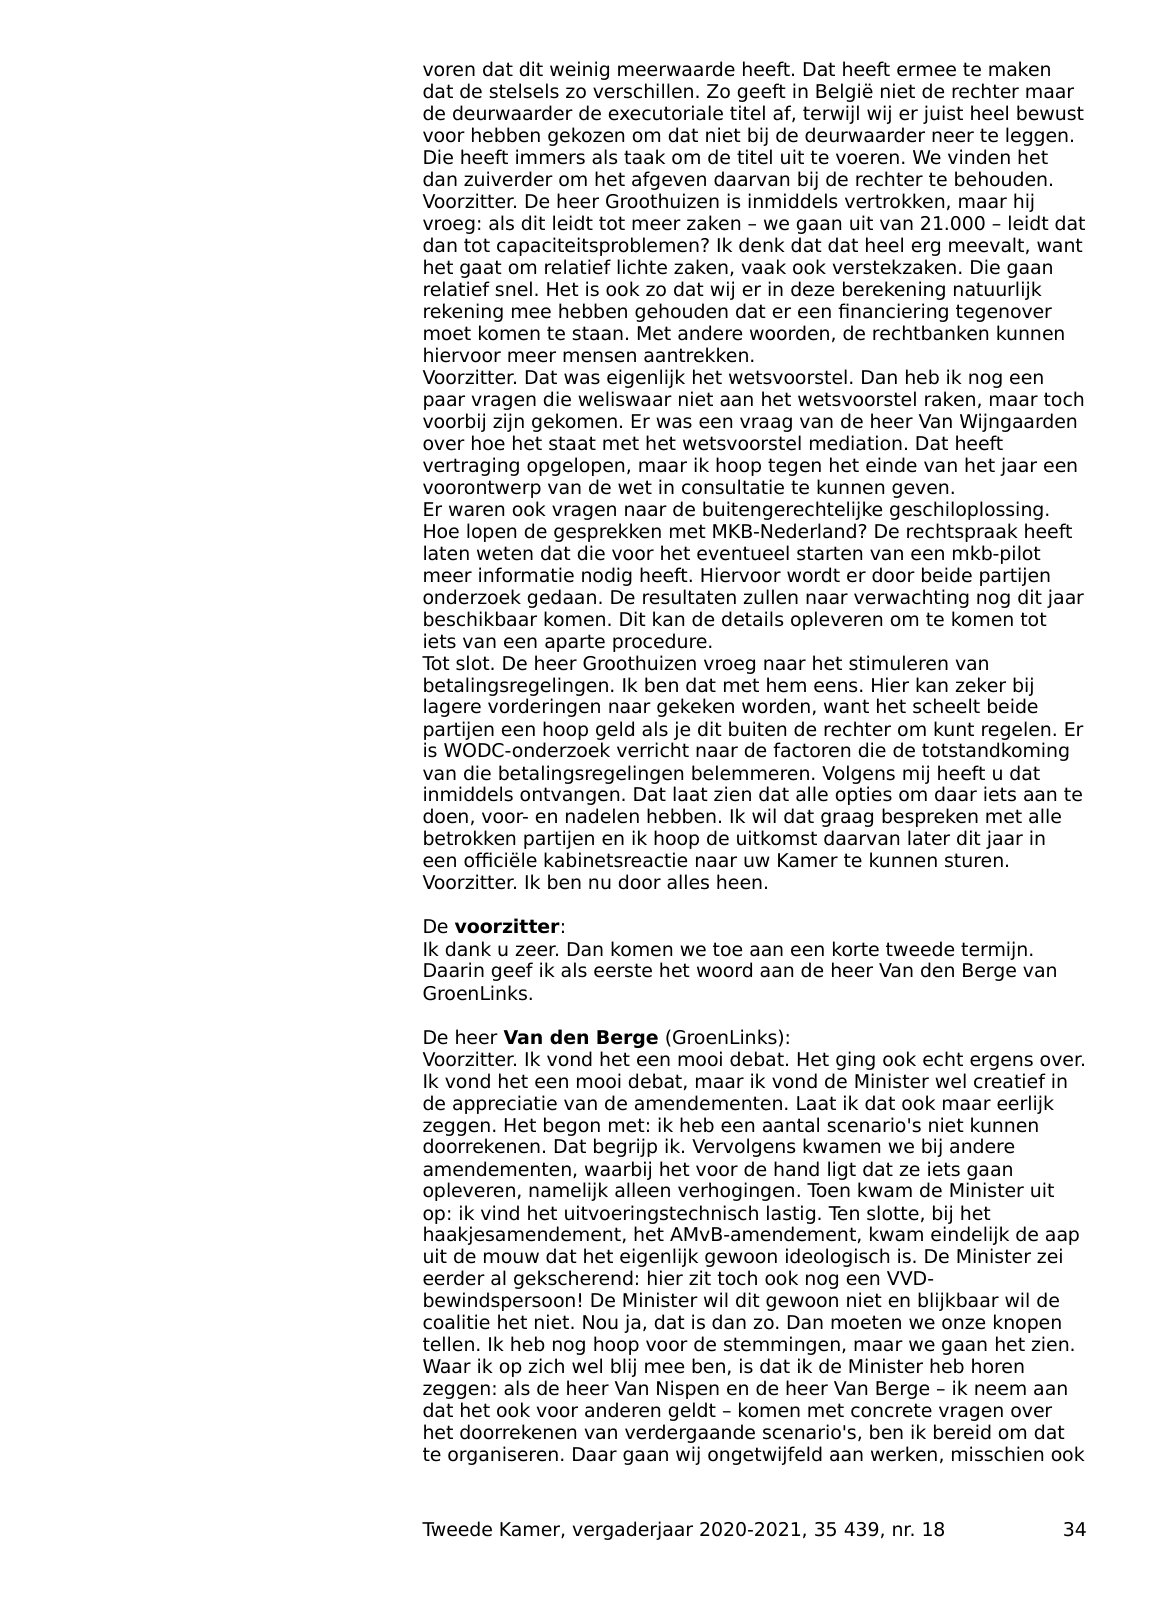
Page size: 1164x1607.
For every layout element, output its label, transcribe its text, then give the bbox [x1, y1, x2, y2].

text De heer Van den Berge (GroenLinks): [422, 1027, 1087, 1048]
text Tot slot. De heer Groothuizen vroeg naar het stimuleren van betalingsregelingen. Ik ben dat met hem eens. Hier kan zeker bij lagere vorderingen naar gekeken worden, want het scheelt beide partijen een hoop geld als je dit buiten de rechter om kunt regelen. Er is WODC-onderzoek verricht naar de factoren die de totstandkoming van die betalingsregelingen belemmeren. Volgens mij heeft u dat inmiddels ontvangen. Dat laat zien dat alle opties om daar iets aan te doen, voor- en nadelen hebben. Ik wil dat graag bespreken met alle betrokken partijen en ik hoop de uitkomst daarvan later dit jaar in een officiële kabinetsreactie naar uw Kamer te kunnen sturen. [422, 652, 1087, 872]
text voren dat dit weinig meerwaarde heeft. Dat heeft ermee te maken dat de stelsels zo verschillen. Zo geeft in België niet de rechter maar de deurwaarder de executoriale titel af, terwijl wij er juist heel bewust voor hebben gekozen om dat niet bij de deurwaarder neer te leggen. Die heeft immers als taak om de titel uit te voeren. We vinden het dan zuiverder om het afgeven daarvan bij de rechter te behouden. [422, 59, 1087, 191]
text De voorzitter: [422, 916, 1087, 938]
text Er waren ook vragen naar de buitengerechtelijke geschiloplossing. Hoe lopen de gesprekken met MKB-Nederland? De rechtspraak heeft laten weten dat die voor het eventueel starten van een mkb-pilot meer informatie nodig heeft. Hiervoor wordt er door beide partijen onderzoek gedaan. De resultaten zullen naar verwachting nog dit jaar beschikbaar komen. Dit kan de details opleveren om te komen tot iets van een aparte procedure. [422, 499, 1087, 652]
text Ik dank u zeer. Dan komen we toe aan een korte tweede termijn. Daarin geef ik als eerste het woord aan de heer Van den Berge van GroenLinks. [422, 938, 1087, 1004]
text Voorzitter. Ik ben nu door alles heen. [422, 872, 1087, 894]
text Waar ik op zich wel blij mee ben, is dat ik de Minister heb horen zeggen: als de heer Van Nispen en de heer Van Berge – ik neem aan dat het ook voor anderen geldt – komen met concrete vragen over het doorrekenen van verdergaande scenario's, ben ik bereid om dat te organiseren. Daar gaan wij ongetwijfeld aan werken, misschien ook [422, 1356, 1087, 1466]
text Voorzitter. Dat was eigenlijk het wetsvoorstel. Dan heb ik nog een paar vragen die weliswaar niet aan het wetsvoorstel raken, maar toch voorbij zijn gekomen. Er was een vraag van de heer Van Wijngaarden over hoe het staat met het wetsvoorstel mediation. Dat heeft vertraging opgelopen, maar ik hoop tegen het einde van het jaar een voorontwerp van de wet in consultatie te kunnen geven. [422, 367, 1087, 499]
text Voorzitter. De heer Groothuizen is inmiddels vertrokken, maar hij vroeg: als dit leidt tot meer zaken – we gaan uit van 21.000 – leidt dat dan tot capaciteitsproblemen? Ik denk dat dat heel erg meevalt, want het gaat om relatief lichte zaken, vaak ook verstekzaken. Die gaan relatief snel. Het is ook zo dat wij er in deze berekening natuurlijk rekening mee hebben gehouden dat er een financiering tegenover moet komen te staan. Met andere woorden, de rechtbanken kunnen hiervoor meer mensen aantrekken. [422, 191, 1087, 367]
text Voorzitter. Ik vond het een mooi debat. Het ging ook echt ergens over. Ik vond het een mooi debat, maar ik vond de Minister wel creatief in de appreciatie van de amendementen. Laat ik dat ook maar eerlijk zeggen. Het begon met: ik heb een aantal scenario's niet kunnen doorrekenen. Dat begrijp ik. Vervolgens kwamen we bij andere amendementen, waarbij het voor de hand ligt dat ze iets gaan opleveren, namelijk alleen verhogingen. Toen kwam de Minister uit op: ik vind het uitvoeringstechnisch lastig. Ten slotte, bij het haakjesamendement, het AMvB-amendement, kwam eindelijk de aap uit de mouw dat het eigenlijk gewoon ideologisch is. De Minister zei eerder al gekscherend: hier zit toch ook nog een VVD-bewindspersoon! De Minister wil dit gewoon niet en blijkbaar wil de coalitie het niet. Nou ja, dat is dan zo. Dan moeten we onze knopen tellen. Ik heb nog hoop voor de stemmingen, maar we gaan het zien. [422, 1048, 1087, 1356]
